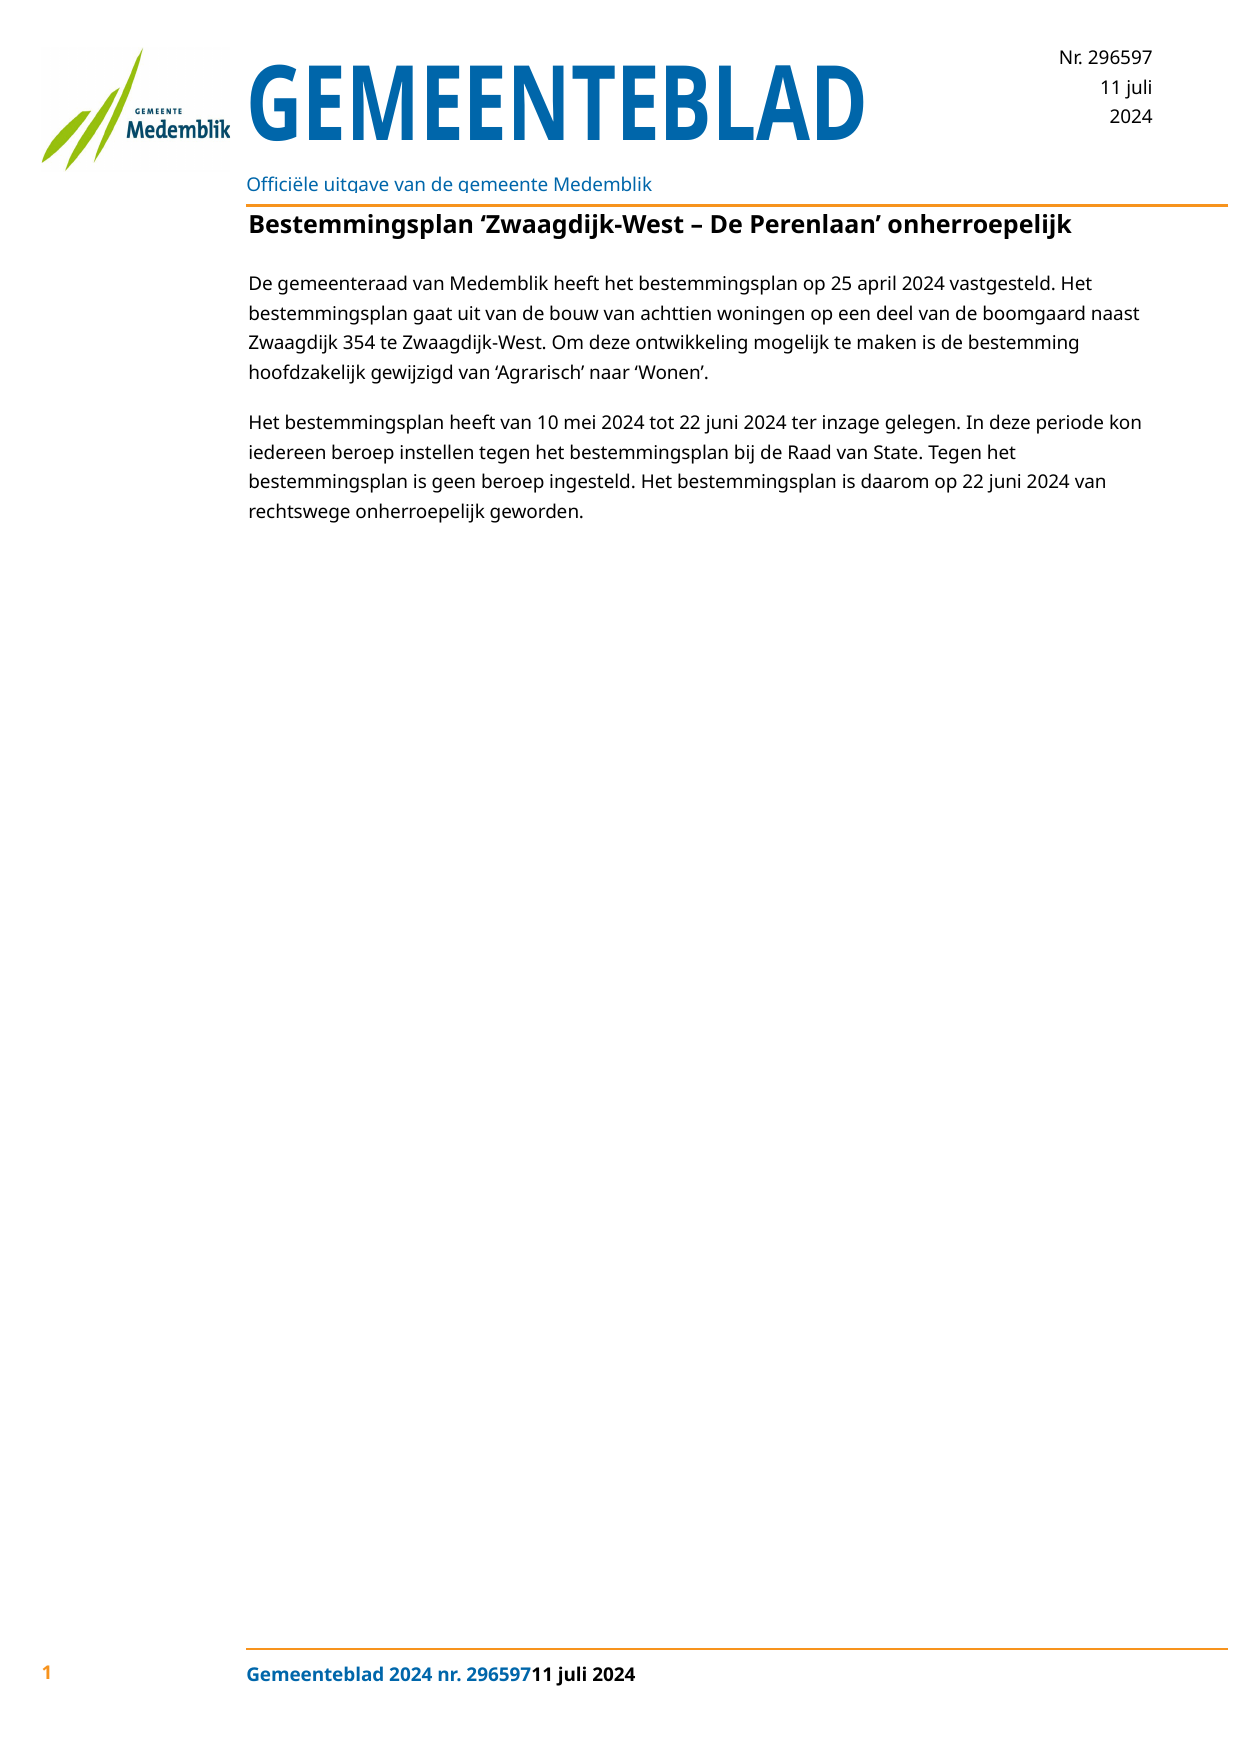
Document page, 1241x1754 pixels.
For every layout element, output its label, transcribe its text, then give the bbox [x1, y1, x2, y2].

text Het bestemmingsplan heeft van 10 mei 2024 tot 22 juni 2024 ter inzage gelegen. In deze periode kon iedereen beroep instellen tegen het bestemmingsplan bij de Raad van State. Tegen het bestemmingsplan is geen beroep ingesteld. Het bestemmingsplan is daarom op 22 juni 2024 van rechtswege onherroepelijk geworden. [248, 409, 1152, 524]
picture [41, 47, 231, 172]
text Bestemmingsplan ‘Zwaagdijk-West – De Perenlaan’ onherroepelijk [248, 207, 1152, 241]
text De gemeenteraad van Medemblik heeft het bestemmingsplan op 25 april 2024 vastgesteld. Het bestemmingsplan gaat uit van de bouw van achttien woningen op een deel van de boomgaard naast Zwaagdijk 354 te Zwaagdijk-West. Om deze ontwikkeling mogelijk te maken is de bestemming hoofdzakelijk gewijzigd van ‘Agrarisch’ naar ‘Wonen’. [248, 270, 1152, 385]
